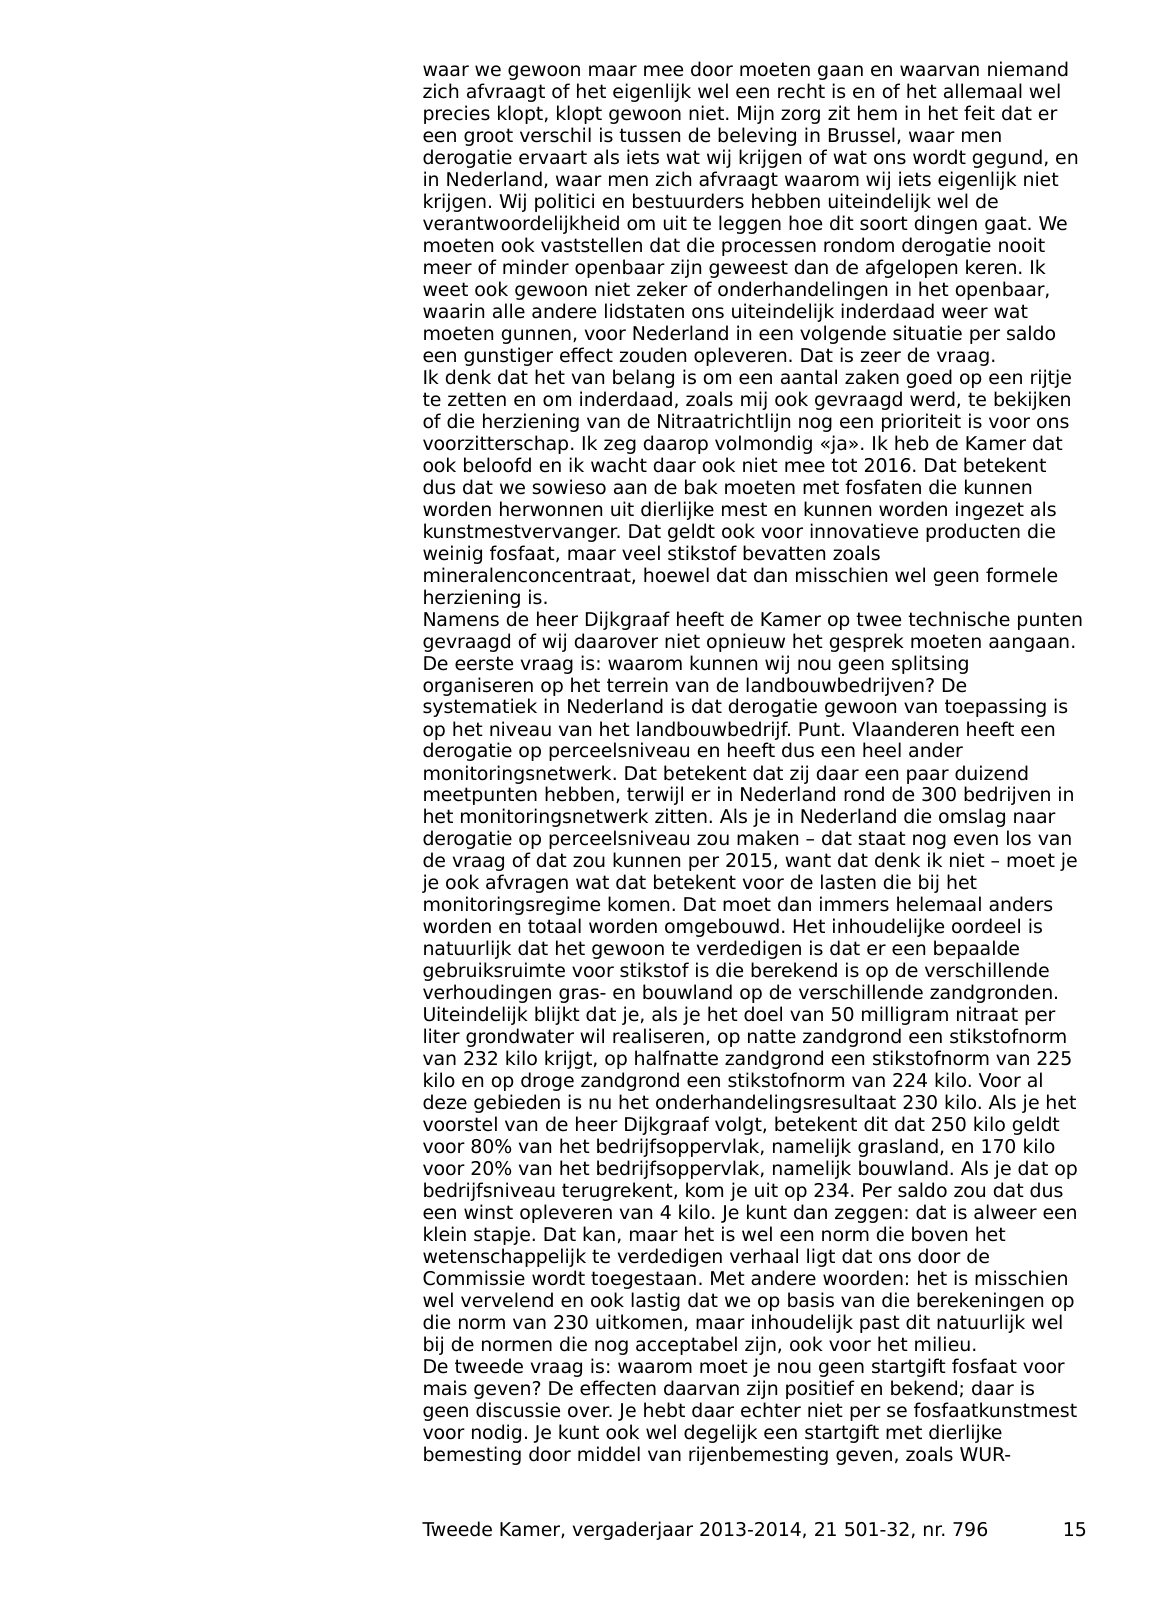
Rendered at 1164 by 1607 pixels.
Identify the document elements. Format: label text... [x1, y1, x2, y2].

text De eerste vraag is: waarom kunnen wij nou geen splitsing organiseren op het terrein van de landbouwbedrijven? De systematiek in Nederland is dat derogatie gewoon van toepassing is op het niveau van het landbouwbedrijf. Punt. Vlaanderen heeft een derogatie op perceelsniveau en heeft dus een heel ander monitoringsnetwerk. Dat betekent dat zij daar een paar duizend meetpunten hebben, terwijl er in Nederland rond de 300 bedrijven in het monitoringsnetwerk zitten. Als je in Nederland die omslag naar derogatie op perceelsniveau zou maken – dat staat nog even los van de vraag of dat zou kunnen per 2015, want dat denk ik niet – moet je je ook afvragen wat dat betekent voor de lasten die bij het monitoringsregime komen. Dat moet dan immers helemaal anders worden en totaal worden omgebouwd. Het inhoudelijke oordeel is natuurlijk dat het gewoon te verdedigen is dat er een bepaalde gebruiksruimte voor stikstof is die berekend is op de verschillende verhoudingen gras- en bouwland op de verschillende zandgronden. Uiteindelijk blijkt dat je, als je het doel van 50 milligram nitraat per liter grondwater wil realiseren, op natte zandgrond een stikstofnorm van 232 kilo krijgt, op halfnatte zandgrond een stikstofnorm van 225 kilo en op droge zandgrond een stikstofnorm van 224 kilo. Voor al deze gebieden is nu het onderhandelingsresultaat 230 kilo. Als je het voorstel van de heer Dijkgraaf volgt, betekent dit dat 250 kilo geldt voor 80% van het bedrijfsoppervlak, namelijk grasland, en 170 kilo voor 20% van het bedrijfsoppervlak, namelijk bouwland. Als je dat op bedrijfsniveau terugrekent, kom je uit op 234. Per saldo zou dat dus een winst opleveren van 4 kilo. Je kunt dan zeggen: dat is alweer een klein stapje. Dat kan, maar het is wel een norm die boven het wetenschappelijk te verdedigen verhaal ligt dat ons door de Commissie wordt toegestaan. Met andere woorden: het is misschien wel vervelend en ook lastig dat we op basis van die berekeningen op die norm van 230 uitkomen, maar inhoudelijk past dit natuurlijk wel bij de normen die nog acceptabel zijn, ook voor het milieu. [422, 652, 1087, 1356]
text De tweede vraag is: waarom moet je nou geen startgift fosfaat voor mais geven? De effecten daarvan zijn positief en bekend; daar is geen discussie over. Je hebt daar echter niet per se fosfaatkunstmest voor nodig. Je kunt ook wel degelijk een startgift met dierlijke bemesting door middel van rijenbemesting geven, zoals WUR- [422, 1356, 1087, 1466]
text Namens de heer Dijkgraaf heeft de Kamer op twee technische punten gevraagd of wij daarover niet opnieuw het gesprek moeten aangaan. [422, 608, 1087, 652]
text Ik denk dat het van belang is om een aantal zaken goed op een rijtje te zetten en om inderdaad, zoals mij ook gevraagd werd, te bekijken of die herziening van de Nitraatrichtlijn nog een prioriteit is voor ons voorzitterschap. Ik zeg daarop volmondig «ja». Ik heb de Kamer dat ook beloofd en ik wacht daar ook niet mee tot 2016. Dat betekent dus dat we sowieso aan de bak moeten met fosfaten die kunnen worden herwonnen uit dierlijke mest en kunnen worden ingezet als kunstmestvervanger. Dat geldt ook voor innovatieve producten die weinig fosfaat, maar veel stikstof bevatten zoals mineralenconcentraat, hoewel dat dan misschien wel geen formele herziening is. [422, 367, 1087, 608]
text waar we gewoon maar mee door moeten gaan en waarvan niemand zich afvraagt of het eigenlijk wel een recht is en of het allemaal wel precies klopt, klopt gewoon niet. Mijn zorg zit hem in het feit dat er een groot verschil is tussen de beleving in Brussel, waar men derogatie ervaart als iets wat wij krijgen of wat ons wordt gegund, en in Nederland, waar men zich afvraagt waarom wij iets eigenlijk niet krijgen. Wij politici en bestuurders hebben uiteindelijk wel de verantwoordelijkheid om uit te leggen hoe dit soort dingen gaat. We moeten ook vaststellen dat die processen rondom derogatie nooit meer of minder openbaar zijn geweest dan de afgelopen keren. Ik weet ook gewoon niet zeker of onderhandelingen in het openbaar, waarin alle andere lidstaten ons uiteindelijk inderdaad weer wat moeten gunnen, voor Nederland in een volgende situatie per saldo een gunstiger effect zouden opleveren. Dat is zeer de vraag. [422, 59, 1087, 367]
